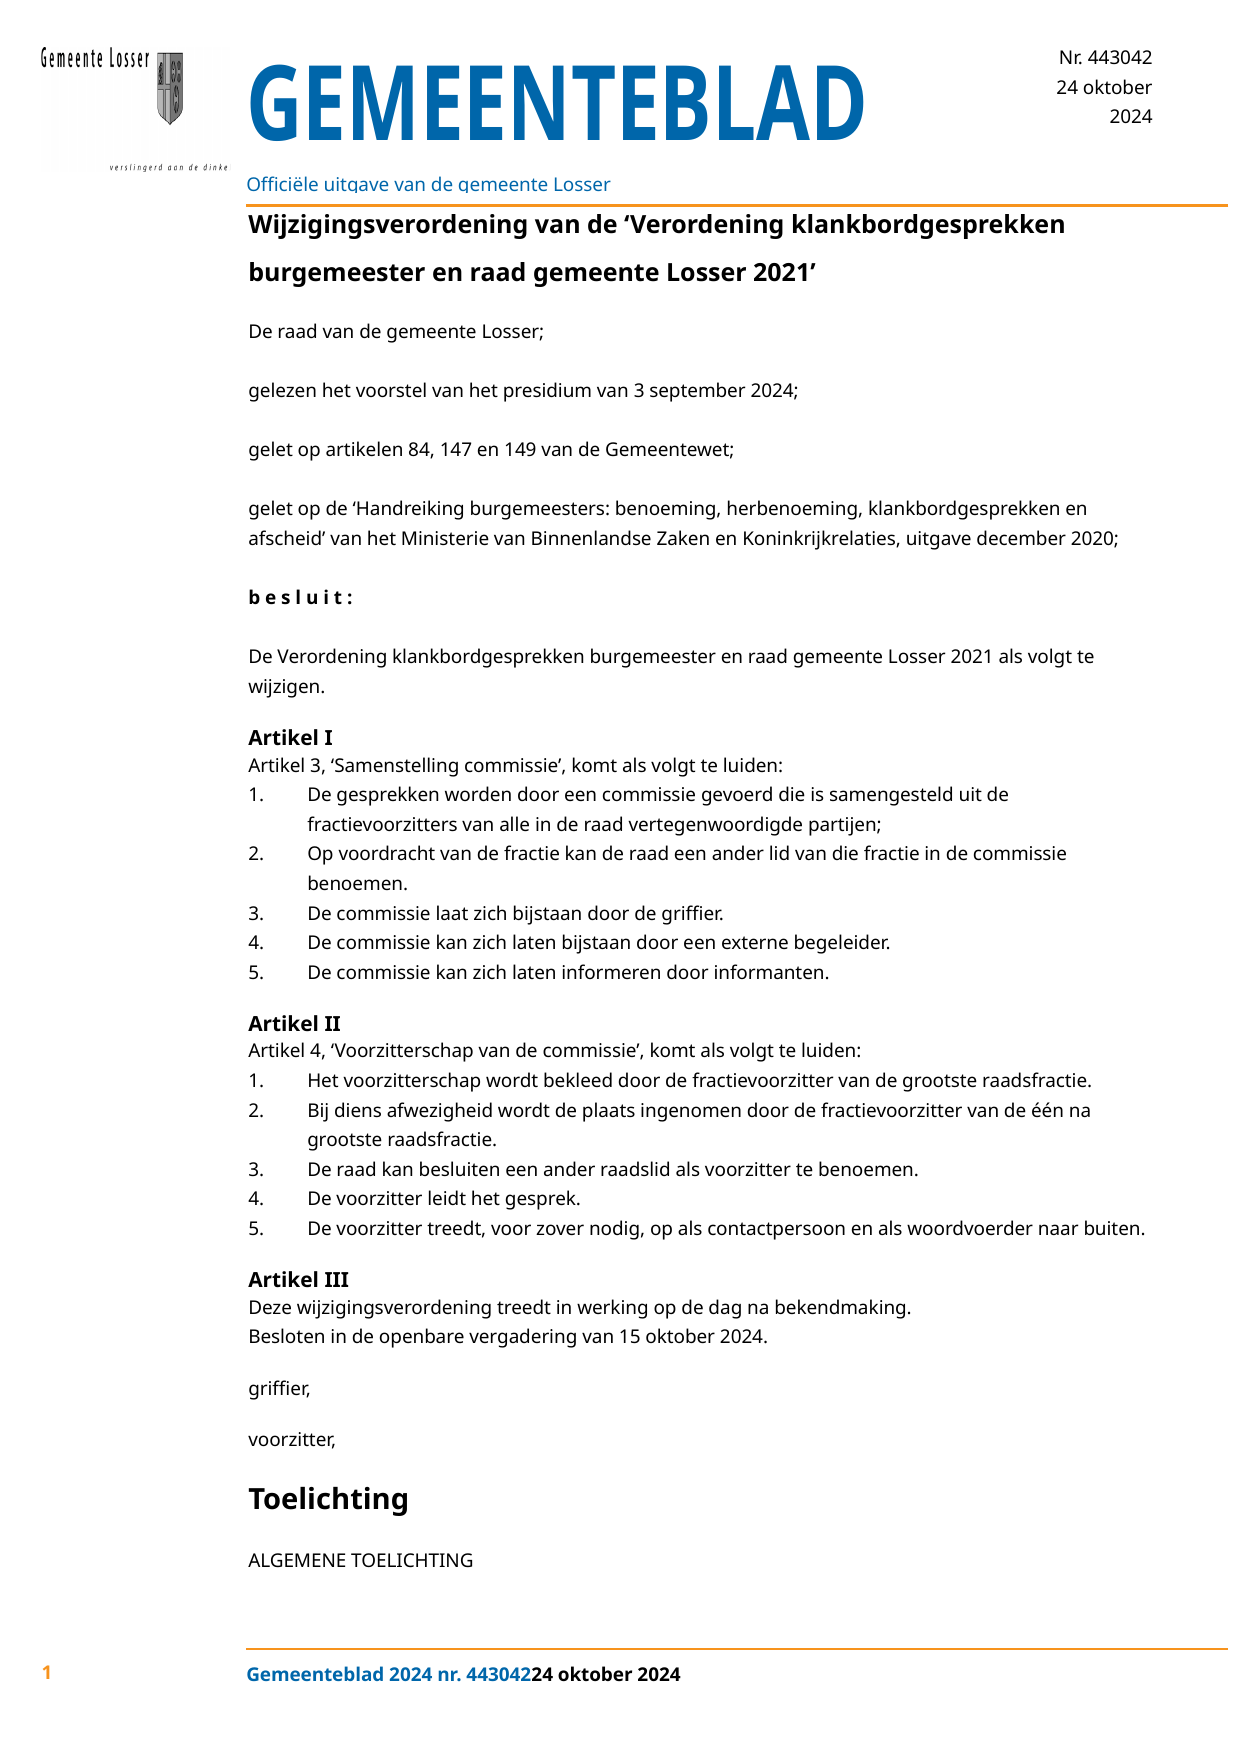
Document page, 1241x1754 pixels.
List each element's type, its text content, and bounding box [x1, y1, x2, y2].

list Op voordracht van de fractie kan de raad een ander lid van die fractie in de commissie benoemen. [248, 841, 1152, 896]
text voorzitter, [248, 1427, 1152, 1452]
text b e s l u i t : [248, 584, 1152, 610]
text Artikel 4, ‘Voorzitterschap van de commissie’, komt als volgt te luiden: [248, 1038, 1152, 1063]
text Deze wijzigingsverordening treedt in werking op de dag na bekendmaking. [248, 1294, 1152, 1320]
text gelezen het voorstel van het presidium van 3 september 2024; [248, 377, 1152, 403]
text Artikel II [248, 1009, 1152, 1038]
text gelet op artikelen 84, 147 en 149 van de Gemeentewet; [248, 436, 1152, 462]
text griffier, [248, 1375, 1152, 1401]
text gelet op de ‘Handreiking burgemeesters: benoeming, herbenoeming, klankbordgesprekken en afscheid’ van het Ministerie van Binnenlandse Zaken en Koninkrijkrelaties, uitgave december 2020; [248, 495, 1152, 551]
text Wijzigingsverordening van de ‘Verordening klankbordgesprekken burgemeester en raad gemeente Losser 2021’ [248, 207, 1152, 288]
text De raad van de gemeente Losser; [248, 318, 1152, 344]
list De commissie kan zich laten informeren door informanten. [248, 959, 1152, 984]
list Het voorzitterschap wordt bekleed door de fractievoorzitter van de grootste raadsfractie. [248, 1067, 1152, 1093]
list De gesprekken worden door een commissie gevoerd die is samengesteld uit de fractievoorzitters van alle in de raad vertegenwoordigde partijen; [248, 781, 1152, 837]
text Besloten in de openbare vergadering van 15 oktober 2024. [248, 1324, 1152, 1349]
list De raad kan besluiten een ander raadslid als voorzitter te benoemen. [248, 1156, 1152, 1182]
text De Verordening klankbordgesprekken burgemeester en raad gemeente Losser 2021 als volgt te wijzigen. [248, 643, 1152, 699]
picture [41, 47, 231, 172]
text Toelichting [248, 1478, 1152, 1518]
text Artikel I [248, 723, 1152, 752]
list Bij diens afwezigheid wordt de plaats ingenomen door de fractievoorzitter van de één na grootste raadsfractie. [248, 1097, 1152, 1152]
text Artikel 3, ‘Samenstelling commissie’, komt als volgt te luiden: [248, 752, 1152, 777]
list De voorzitter leidt het gesprek. [248, 1186, 1152, 1211]
text Artikel III [248, 1266, 1152, 1294]
text ALGEMENE TOELICHTING [248, 1547, 1152, 1573]
list De voorzitter treedt, voor zover nodig, op als contactpersoon en als woordvoerder naar buiten. [248, 1215, 1152, 1241]
list De commissie laat zich bijstaan door de griffier. [248, 900, 1152, 925]
list De commissie kan zich laten bijstaan door een externe begeleider. [248, 929, 1152, 955]
